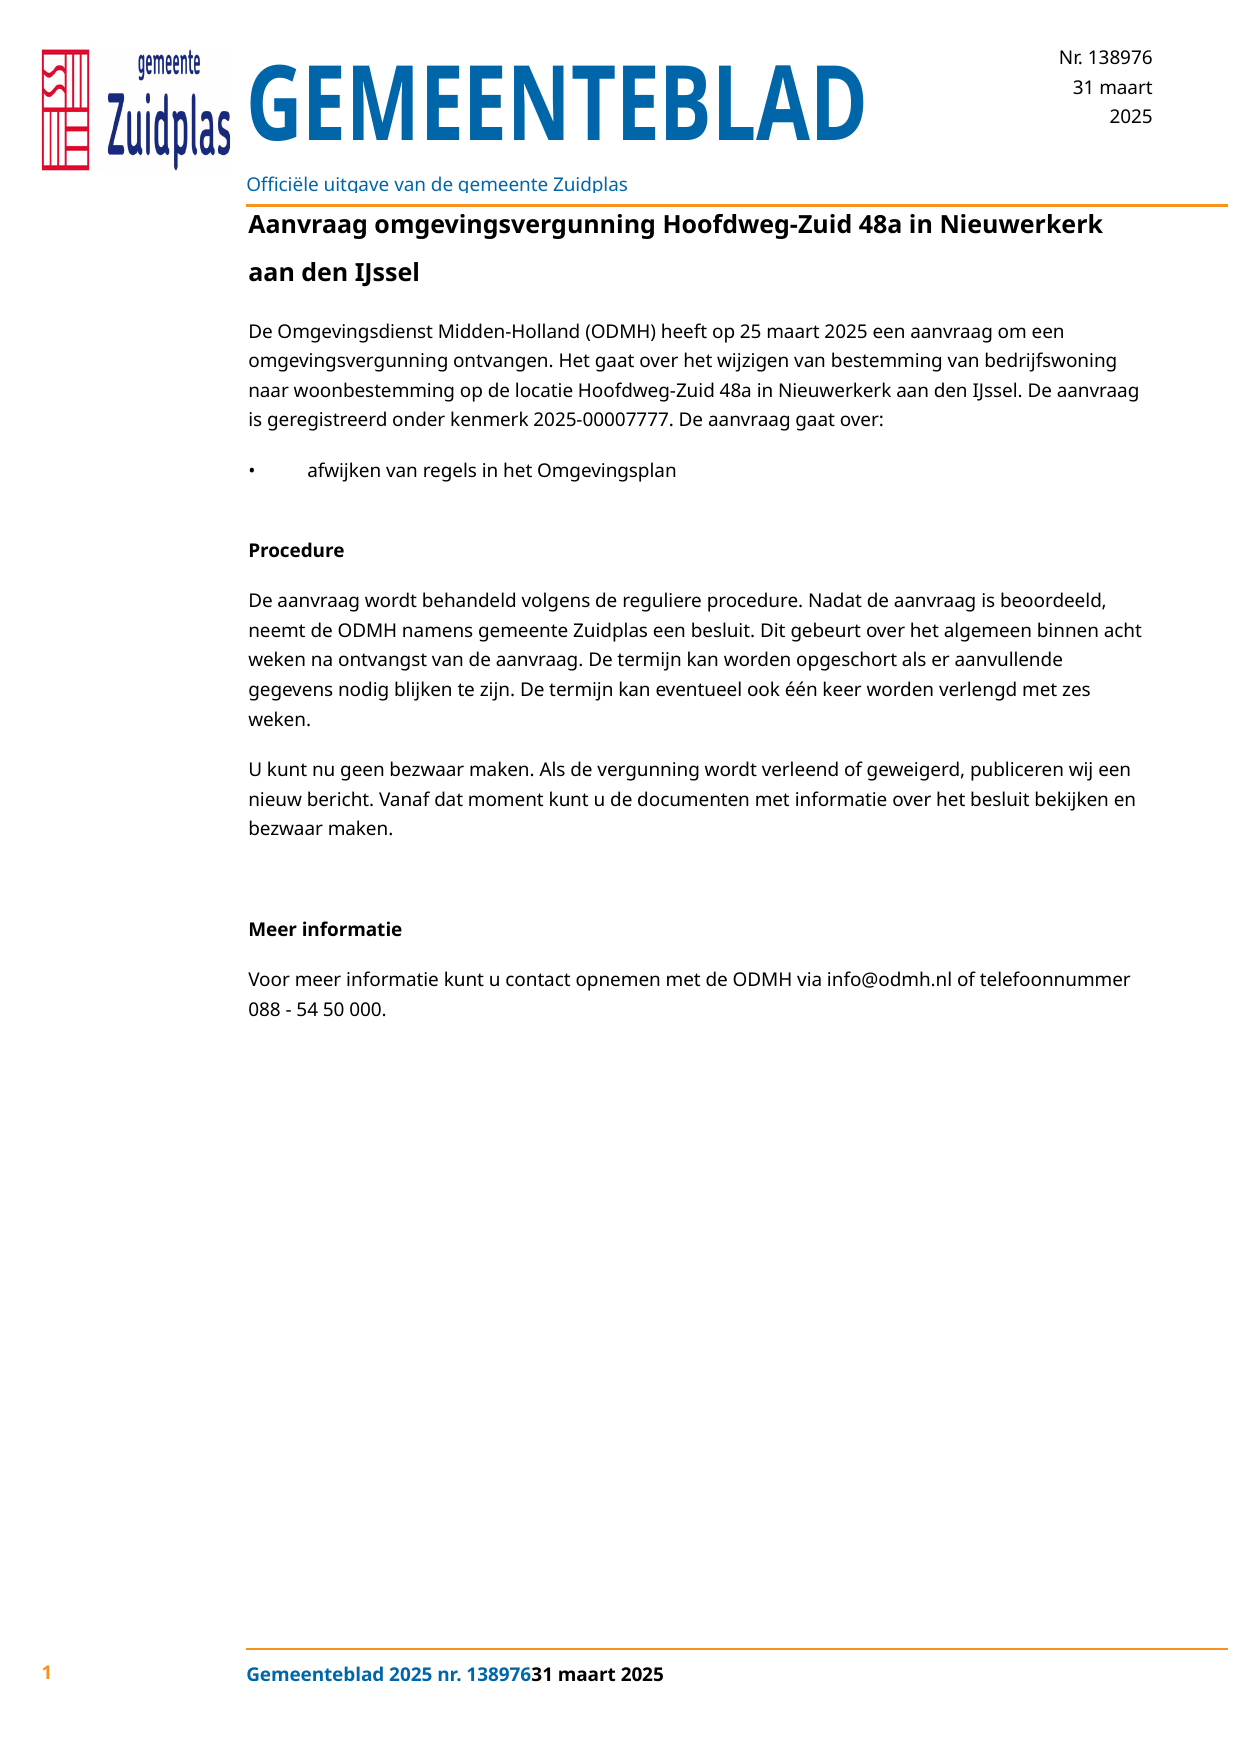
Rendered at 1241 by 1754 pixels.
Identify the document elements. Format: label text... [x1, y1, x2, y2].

text U kunt nu geen bezwaar maken. Als de vergunning wordt verleend of geweigerd, publiceren wij een nieuw bericht. Vanaf dat moment kunt u de documenten met informatie over het besluit bekijken en bezwaar maken. [248, 756, 1152, 841]
list afwijken van regels in het Omgevingsplan [248, 457, 1152, 483]
text Meer informatie [248, 916, 1152, 942]
text Procedure [248, 537, 1152, 563]
text Aanvraag omgevingsvergunning Hoofdweg-Zuid 48a in Nieuwerkerk aan den IJssel [248, 207, 1152, 288]
text Voor meer informatie kunt u contact opnemen met de ODMH via info@odmh.nl of telefoonnummer 088 - 54 50 000. [248, 967, 1152, 1022]
text De aanvraag wordt behandeld volgens de reguliere procedure. Nadat de aanvraag is beoordeeld, neemt de ODMH namens gemeente Zuidplas een besluit. Dit gebeurt over het algemeen binnen acht weken na ontvangst van de aanvraag. De termijn kan worden opgeschort als er aanvullende gegevens nodig blijken te zijn. De termijn kan eventueel ook één keer worden verlengd met zes weken. [248, 587, 1152, 732]
picture [41, 47, 231, 172]
text De Omgevingsdienst Midden-Holland (ODMH) heeft op 25 maart 2025 een aanvraag om een omgevingsvergunning ontvangen. Het gaat over het wijzigen van bestemming van bedrijfswoning naar woonbestemming op de locatie Hoofdweg-Zuid 48a in Nieuwerkerk aan den IJssel. De aanvraag is geregistreerd onder kenmerk 2025-00007777. De aanvraag gaat over: [248, 318, 1152, 432]
